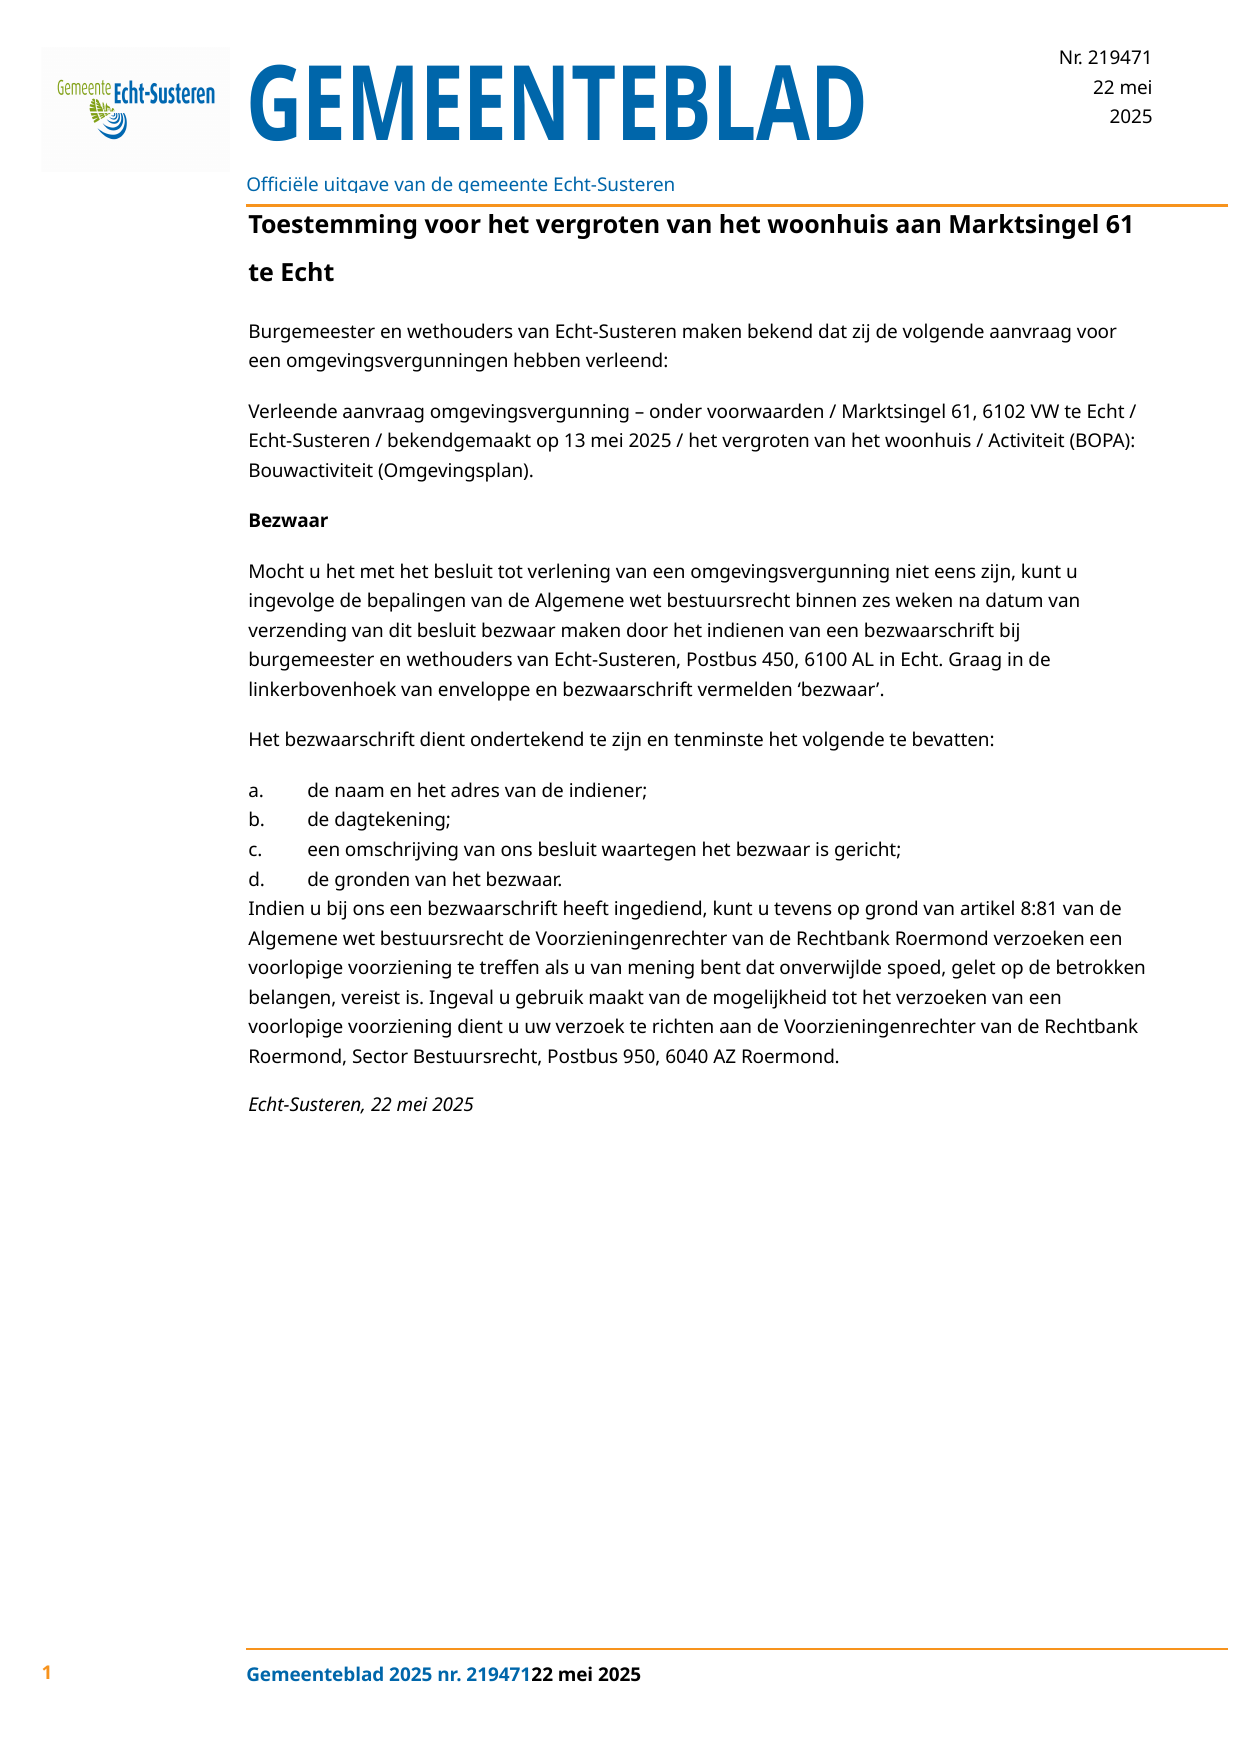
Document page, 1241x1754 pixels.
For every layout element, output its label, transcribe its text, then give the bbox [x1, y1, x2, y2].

list de naam en het adres van de indiener; [248, 777, 1152, 803]
text Burgemeester en wethouders van Echt-Susteren maken bekend dat zij de volgende aanvraag voor een omgevingsvergunningen hebben verleend: [248, 318, 1152, 373]
text Verleende aanvraag omgevingsvergunning – onder voorwaarden / Marktsingel 61, 6102 VW te Echt / Echt-Susteren / bekendgemaakt op 13 mei 2025 / het vergroten van het woonhuis / Activiteit (BOPA): Bouwactiviteit (Omgevingsplan). [248, 398, 1152, 483]
text Echt-Susteren, 22 mei 2025 [248, 1091, 1152, 1117]
text Toestemming voor het vergroten van het woonhuis aan Marktsingel 61 te Echt [248, 207, 1152, 288]
list een omschrijving van ons besluit waartegen het bezwaar is gericht; [248, 836, 1152, 862]
list de dagtekening; [248, 807, 1152, 832]
picture [41, 47, 231, 172]
text Het bezwaarschrift dient ondertekend te zijn en tenminste het volgende te bevatten: [248, 727, 1152, 752]
list de gronden van het bezwaar. [248, 866, 1152, 892]
text Bezwaar [248, 507, 1152, 533]
text Indien u bij ons een bezwaarschrift heeft ingediend, kunt u tevens op grond van artikel 8:81 van de Algemene wet bestuursrecht de Voorzieningenrechter van de Rechtbank Roermond verzoeken een voorlopige voorziening te treffen als u van mening bent dat onverwijlde spoed, gelet op de betrokken belangen, vereist is. Ingeval u gebruik maakt van de mogelijkheid tot het verzoeken van een voorlopige voorziening dient u uw verzoek te richten aan de Voorzieningenrechter van de Rechtbank Roermond, Sector Bestuursrecht, Postbus 950, 6040 AZ Roermond. [248, 895, 1152, 1069]
text Mocht u het met het besluit tot verlening van een omgevingsvergunning niet eens zijn, kunt u ingevolge de bepalingen van de Algemene wet bestuursrecht binnen zes weken na datum van verzending van dit besluit bezwaar maken door het indienen van een bezwaarschrift bij burgemeester en wethouders van Echt-Susteren, Postbus 450, 6100 AL in Echt. Graag in de linkerbovenhoek van enveloppe en bezwaarschrift vermelden ‘bezwaar’. [248, 558, 1152, 702]
